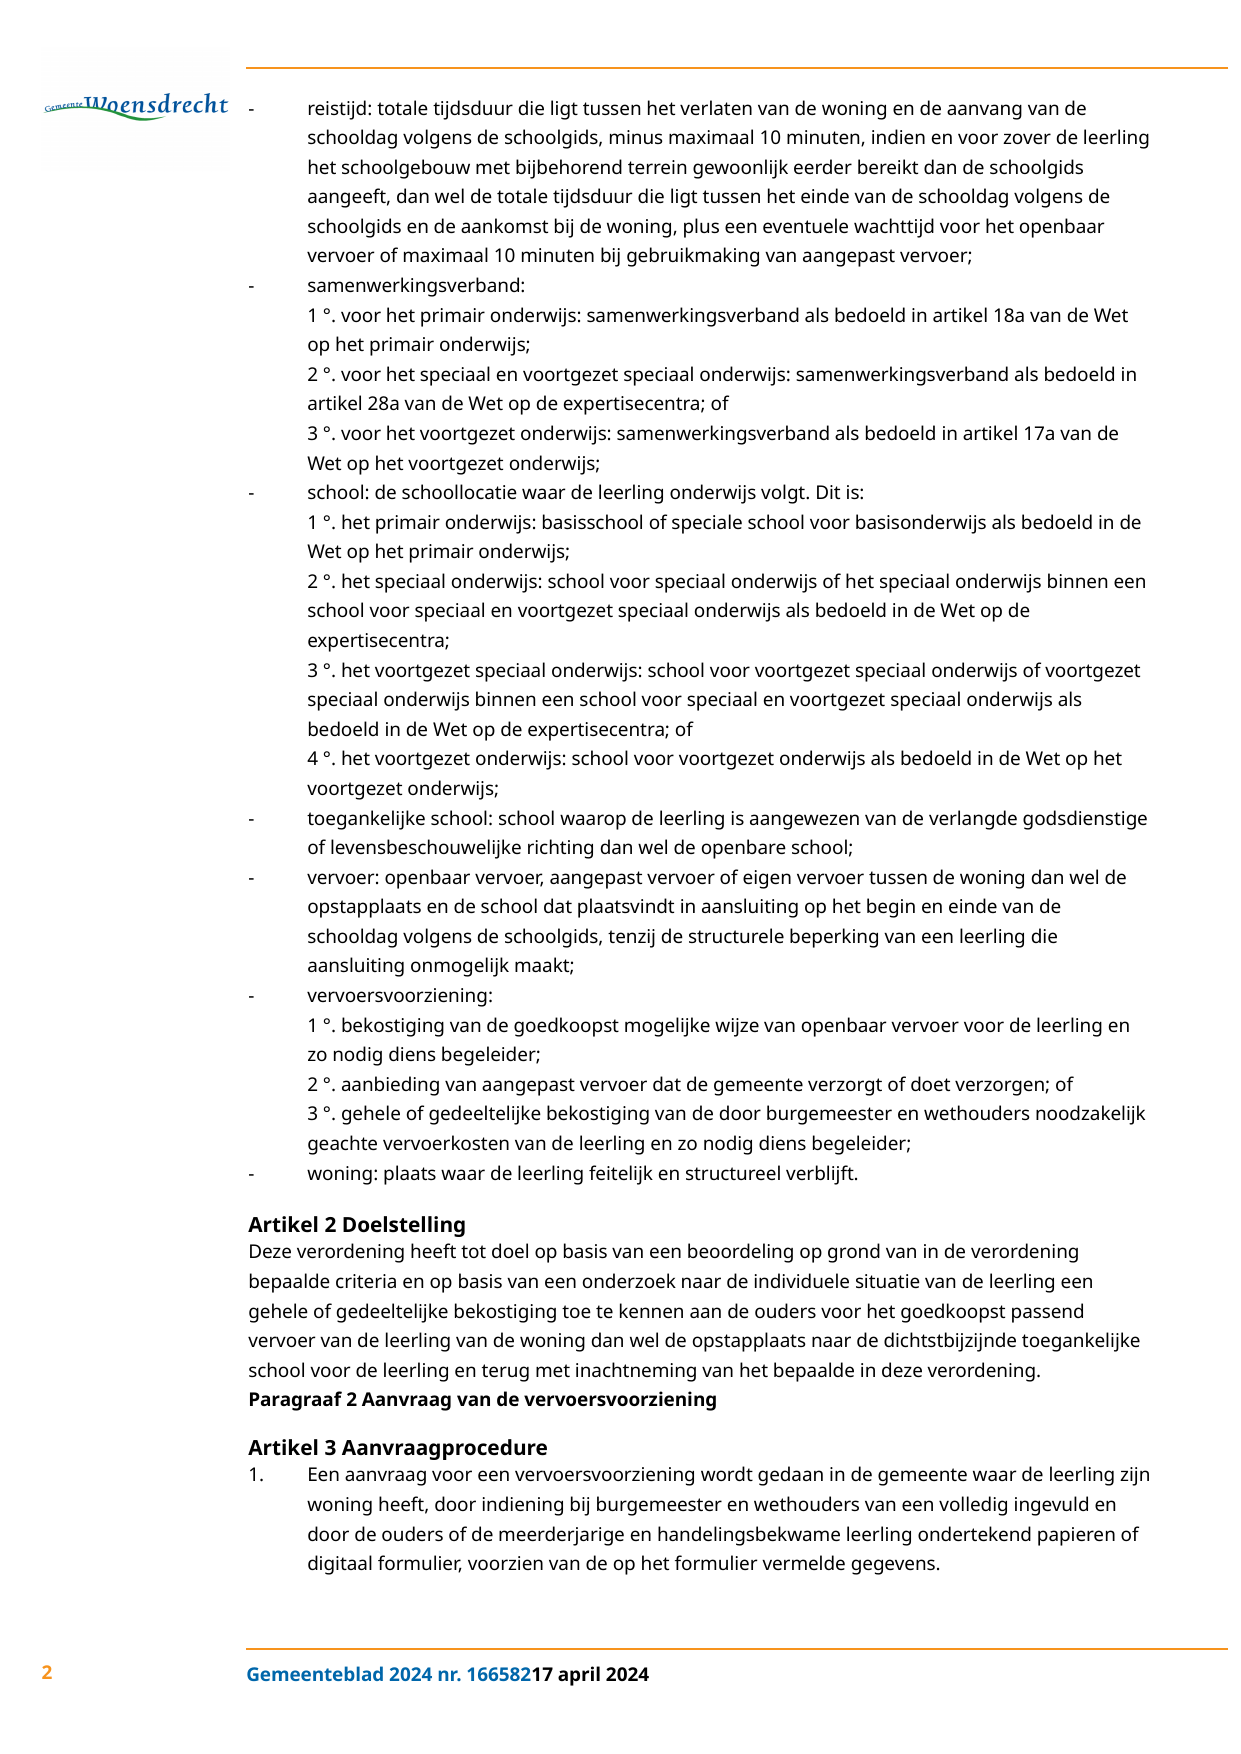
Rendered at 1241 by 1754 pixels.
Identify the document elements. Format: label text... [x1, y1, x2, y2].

text Artikel 3 Aanvraagprocedure [248, 1433, 1152, 1462]
text Paragraaf 2 Aanvraag van de vervoersvoorziening [248, 1387, 1152, 1412]
list 3 °. het voortgezet speciaal onderwijs: school voor voortgezet speciaal onderwijs of voortgezet speciaal onderwijs binnen een school voor speciaal en voortgezet speciaal onderwijs als bedoeld in de Wet op de expertisecentra; of [248, 657, 1152, 742]
picture [41, 47, 231, 172]
list 2 °. voor het speciaal en voortgezet speciaal onderwijs: samenwerkingsverband als bedoeld in artikel 28a van de Wet op de expertisecentra; of [248, 361, 1152, 416]
list reistijd: totale tijdsduur die ligt tussen het verlaten van de woning en de aanvang van de schooldag volgens de schoolgids, minus maximaal 10 minuten, indien en voor zover de leerling het schoolgebouw met bijbehorend terrein gewoonlijk eerder bereikt dan de schoolgids aangeeft, dan wel de totale tijdsduur die ligt tussen het einde van de schooldag volgens de schoolgids en de aankomst bij de woning, plus een eventuele wachttijd voor het openbaar vervoer of maximaal 10 minuten bij gebruikmaking van aangepast vervoer; [248, 95, 1152, 268]
list 1 °. het primair onderwijs: basisschool of speciale school voor basisonderwijs als bedoeld in de Wet op het primair onderwijs; [248, 509, 1152, 564]
list 4 °. het voortgezet onderwijs: school voor voortgezet onderwijs als bedoeld in de Wet op het voortgezet onderwijs; [248, 746, 1152, 801]
list vervoer: openbaar vervoer, aangepast vervoer of eigen vervoer tussen de woning dan wel de opstapplaats en de school dat plaatsvindt in aansluiting op het begin en einde van de schooldag volgens de schoolgids, tenzij de structurele beperking van een leerling die aansluiting onmogelijk maakt; [248, 864, 1152, 978]
list 2 °. het speciaal onderwijs: school voor speciaal onderwijs of het speciaal onderwijs binnen een school voor speciaal en voortgezet speciaal onderwijs als bedoeld in de Wet op de expertisecentra; [248, 568, 1152, 653]
list toegankelijke school: school waarop de leerling is aangewezen van de verlangde godsdienstige of levensbeschouwelijke richting dan wel de openbare school; [248, 805, 1152, 860]
list 1 °. bekostiging van de goedkoopst mogelijke wijze van openbaar vervoer voor de leerling en zo nodig diens begeleider; [248, 1012, 1152, 1067]
list 3 °. gehele of gedeeltelijke bekostiging van de door burgemeester en wethouders noodzakelijk geachte vervoerkosten van de leerling en zo nodig diens begeleider; [248, 1101, 1152, 1156]
text Deze verordening heeft tot doel op basis van een beoordeling op grond van in de verordening bepaalde criteria en op basis van een onderzoek naar de individuele situatie van de leerling een gehele of gedeeltelijke bekostiging toe te kennen aan de ouders voor het goedkoopst passend vervoer van de leerling van de woning dan wel de opstapplaats naar de dichtstbijzijnde toegankelijke school voor de leerling en terug met inachtneming van het bepaalde in deze verordening. [248, 1239, 1152, 1383]
list 3 °. voor het voortgezet onderwijs: samenwerkingsverband als bedoeld in artikel 17a van de Wet op het voortgezet onderwijs; [248, 420, 1152, 476]
list 2 °. aanbieding van aangepast vervoer dat de gemeente verzorgt of doet verzorgen; of [248, 1071, 1152, 1097]
list school: de schoollocatie waar de leerling onderwijs volgt. Dit is: [248, 479, 1152, 505]
list samenwerkingsverband: [248, 272, 1152, 298]
list vervoersvoorziening: [248, 982, 1152, 1008]
list 1 °. voor het primair onderwijs: samenwerkingsverband als bedoeld in artikel 18a van de Wet op het primair onderwijs; [248, 302, 1152, 357]
list Een aanvraag voor een vervoersvoorziening wordt gedaan in de gemeente waar de leerling zijn woning heeft, door indiening bij burgemeester en wethouders van een volledig ingevuld en door de ouders of de meerderjarige en handelingsbekwame leerling ondertekend papieren of digitaal formulier, voorzien van de op het formulier vermelde gegevens. [248, 1462, 1152, 1576]
text Artikel 2 Doelstelling [248, 1210, 1152, 1239]
list woning: plaats waar de leerling feitelijk en structureel verblijft. [248, 1160, 1152, 1186]
